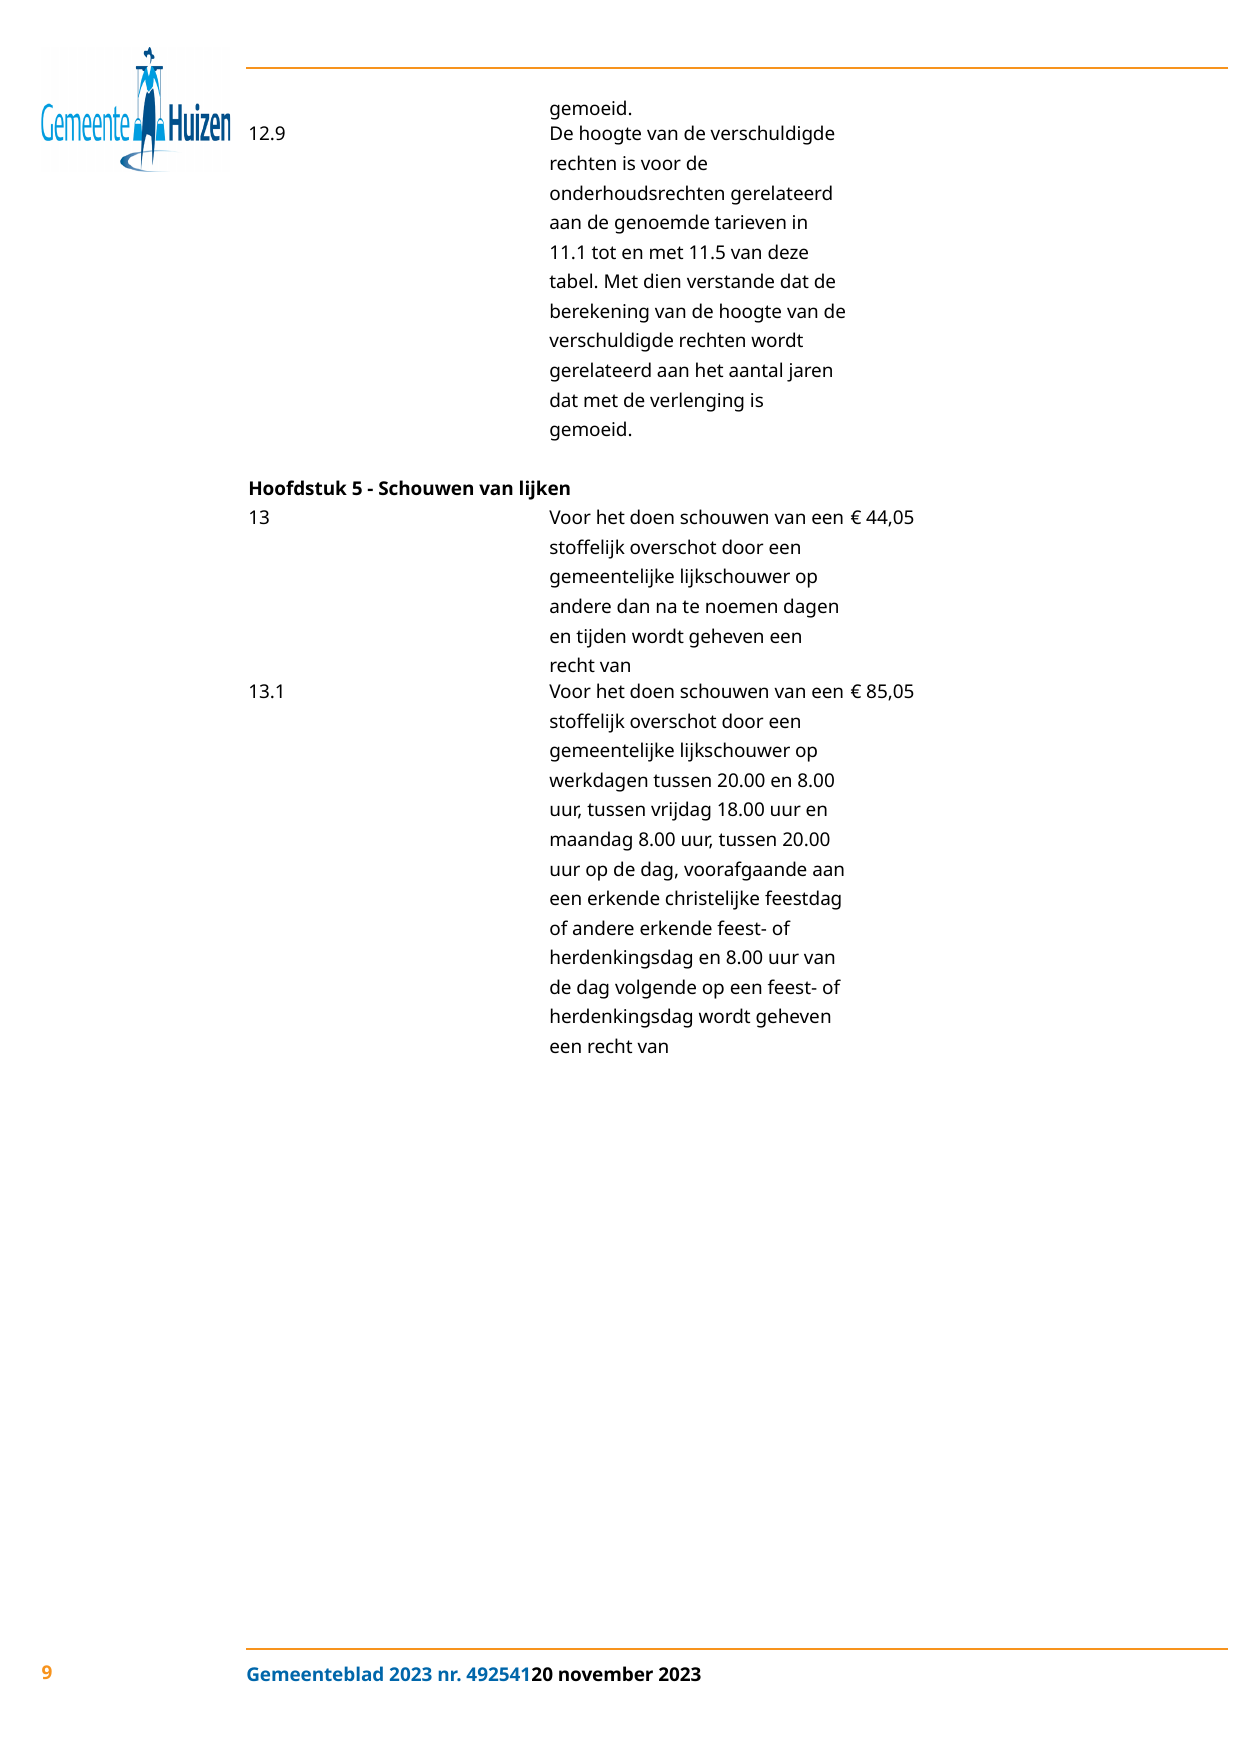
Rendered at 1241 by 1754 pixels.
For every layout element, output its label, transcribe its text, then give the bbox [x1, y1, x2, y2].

table_cell [850, 121, 1152, 442]
table_header Voor het doen schouwen van een stoffelijk overschot door een gemeentelijke lijkschouwer op andere dan na te noemen dagen en tijden wordt geheven een recht van [549, 505, 850, 678]
table_cell Voor het doen schouwen van een stoffelijk overschot door een gemeentelijke lijkschouwer op werkdagen tussen 20.00 en 8.00 uur, tussen vrijdag 18.00 uur en maandag 8.00 uur, tussen 20.00 uur op de dag, voorafgaande aan een erkende christelijke feestdag of andere erkende feest- of herdenkingsdag en 8.00 uur van de dag volgende op een feest- of herdenkingsdag wordt geheven een recht van [549, 678, 850, 1059]
table_cell € 85,05 [850, 678, 1152, 1059]
picture [41, 47, 231, 172]
table_header € 44,05 [850, 505, 1152, 678]
table_cell gemoeid. [549, 95, 850, 121]
table_cell 12.9 [248, 121, 549, 442]
table_header 13 [248, 505, 549, 678]
table_cell [850, 95, 1152, 121]
table_cell De hoogte van de verschuldigde rechten is voor de onderhoudsrechten gerelateerd aan de genoemde tarieven in 11.1 tot en met 11.5 van deze tabel. Met dien verstande dat de berekening van de hoogte van de verschuldigde rechten wordt gerelateerd aan het aantal jaren dat met de verlenging is gemoeid. [549, 121, 850, 442]
table_cell 13.1 [248, 678, 549, 1059]
table_cell [248, 95, 549, 121]
text Hoofdstuk 5 - Schouwen van lijken [248, 475, 1152, 501]
